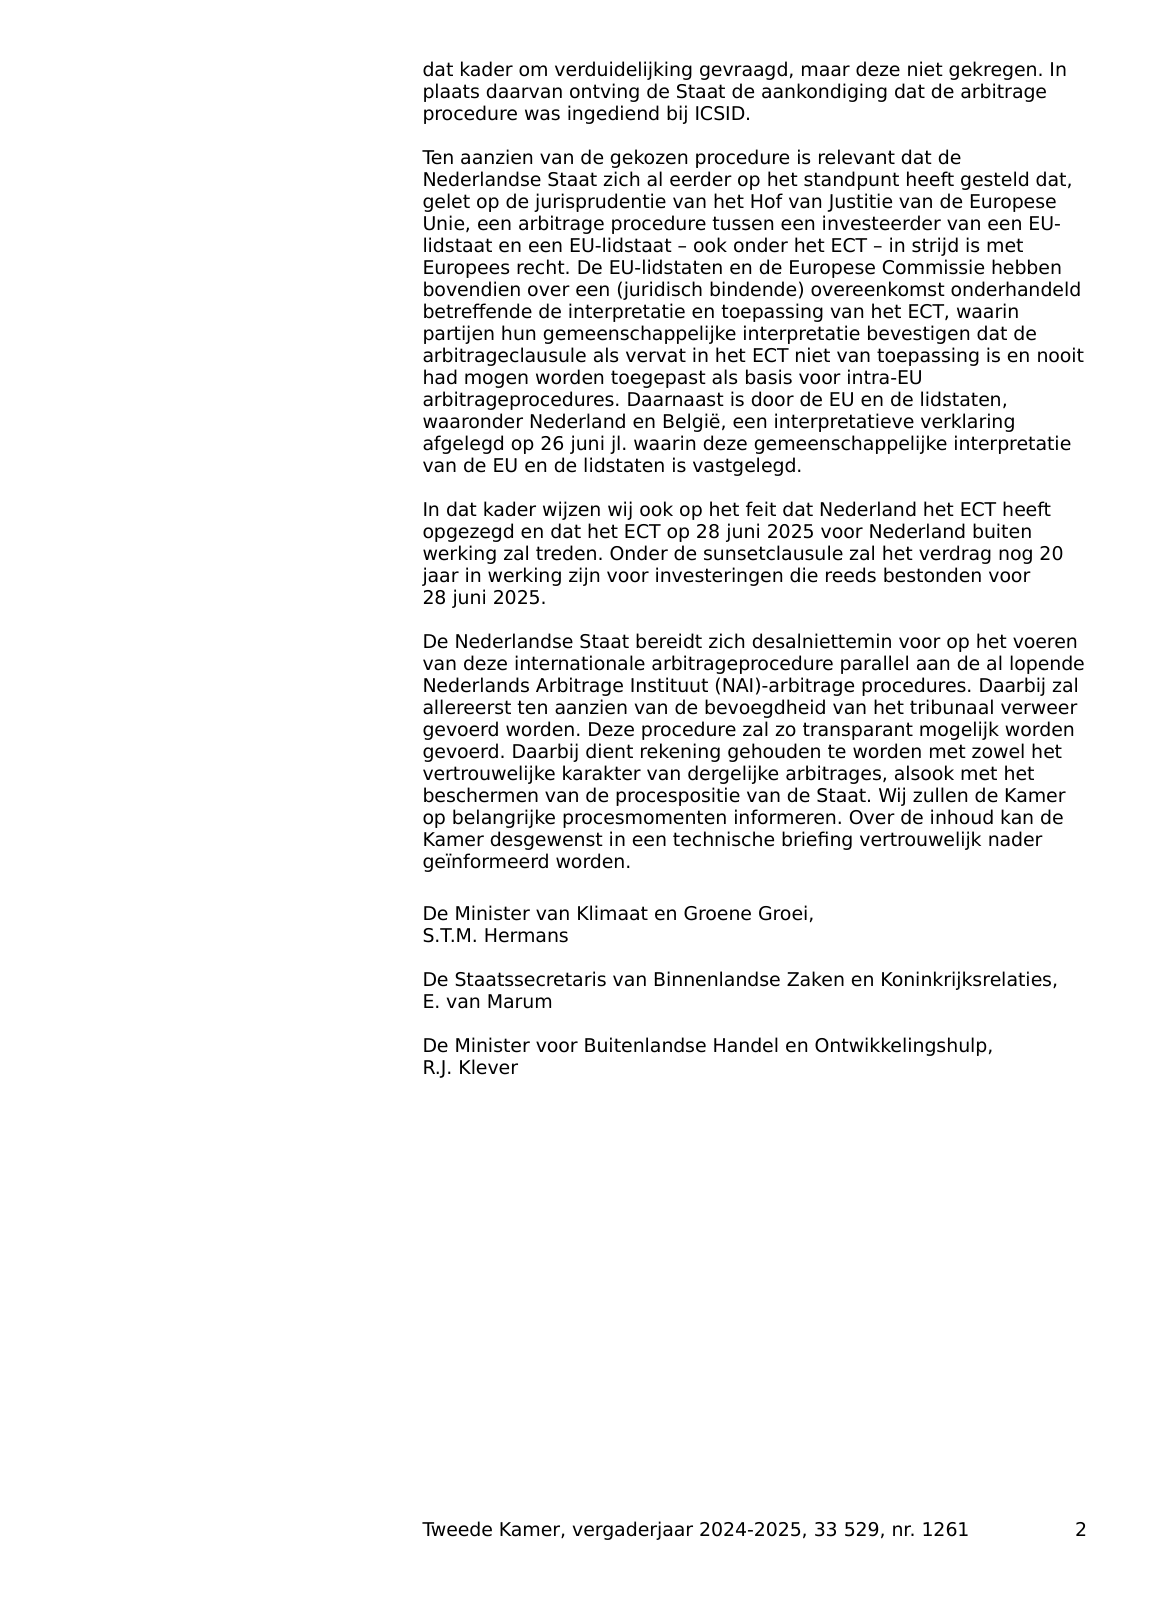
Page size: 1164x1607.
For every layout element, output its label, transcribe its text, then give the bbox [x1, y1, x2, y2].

text De Minister voor Buitenlandse Handel en Ontwikkelingshulp, R.J. Klever [422, 1035, 1087, 1079]
text In dat kader wijzen wij ook op het feit dat Nederland het ECT heeft opgezegd en dat het ECT op 28 juni 2025 voor Nederland buiten werking zal treden. Onder de sunsetclausule zal het verdrag nog 20 jaar in werking zijn voor investeringen die reeds bestonden voor 28 juni 2025. [422, 499, 1087, 609]
text Ten aanzien van de gekozen procedure is relevant dat de Nederlandse Staat zich al eerder op het standpunt heeft gesteld dat, gelet op de jurisprudentie van het Hof van Justitie van de Europese Unie, een arbitrage procedure tussen een investeerder van een EU-lidstaat en een EU-lidstaat – ook onder het ECT – in strijd is met Europees recht. De EU-lidstaten en de Europese Commissie hebben bovendien over een (juridisch bindende) overeenkomst onderhandeld betreffende de interpretatie en toepassing van het ECT, waarin partijen hun gemeenschappelijke interpretatie bevestigen dat de arbitrageclausule als vervat in het ECT niet van toepassing is en nooit had mogen worden toegepast als basis voor intra-EU arbitrageprocedures. Daarnaast is door de EU en de lidstaten, waaronder Nederland en België, een interpretatieve verklaring afgelegd op 26 juni jl. waarin deze gemeenschappelijke interpretatie van de EU en de lidstaten is vastgelegd. [422, 147, 1087, 477]
text dat kader om verduidelijking gevraagd, maar deze niet gekregen. In plaats daarvan ontving de Staat de aankondiging dat de arbitrage procedure was ingediend bij ICSID. [422, 59, 1087, 125]
text De Staatssecretaris van Binnenlandse Zaken en Koninkrijksrelaties, E. van Marum [422, 969, 1087, 1013]
text De Nederlandse Staat bereidt zich desalniettemin voor op het voeren van deze internationale arbitrageprocedure parallel aan de al lopende Nederlands Arbitrage Instituut (NAI)-arbitrage procedures. Daarbij zal allereerst ten aanzien van de bevoegdheid van het tribunaal verweer gevoerd worden. Deze procedure zal zo transparant mogelijk worden gevoerd. Daarbij dient rekening gehouden te worden met zowel het vertrouwelijke karakter van dergelijke arbitrages, alsook met het beschermen van de procespositie van de Staat. Wij zullen de Kamer op belangrijke procesmomenten informeren. Over de inhoud kan de Kamer desgewenst in een technische briefing vertrouwelijk nader geïnformeerd worden. [422, 631, 1087, 873]
text De Minister van Klimaat en Groene Groei, S.T.M. Hermans [422, 903, 1087, 947]
